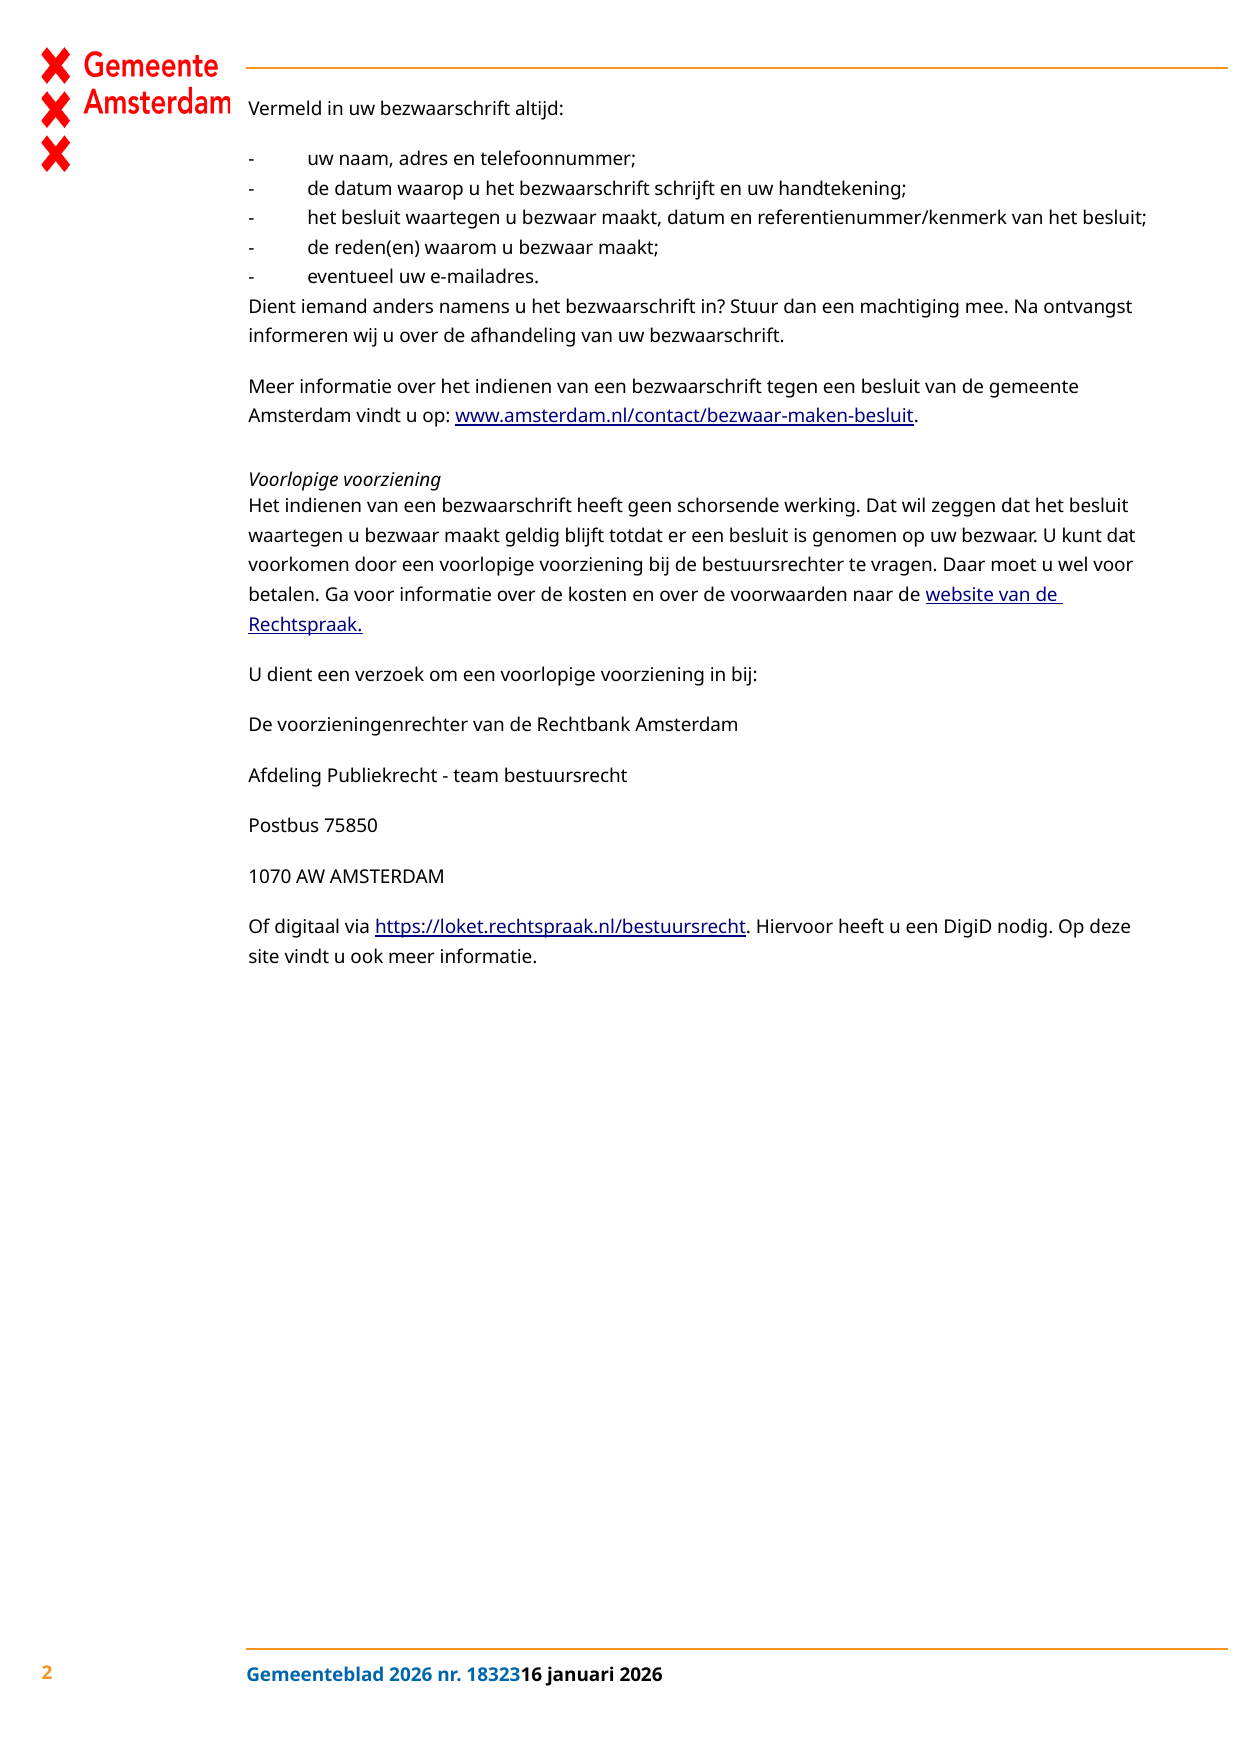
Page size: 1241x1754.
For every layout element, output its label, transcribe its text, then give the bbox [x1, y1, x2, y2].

text Het indienen van een bezwaarschrift heeft geen schorsende werking. Dat wil zeggen dat het besluit waartegen u bezwaar maakt geldig blijft totdat er een besluit is genomen op uw bezwaar. U kunt dat voorkomen door een voorlopige voorziening bij de bestuursrechter te vragen. Daar moet u wel voor betalen. Ga voor informatie over de kosten en over de voorwaarden naar de website van de Rechtspraak. [248, 492, 1152, 636]
text Postbus 75850 [248, 812, 1152, 838]
text U dient een verzoek om een voorlopige voorziening in bij: [248, 661, 1152, 687]
list de reden(en) waarom u bezwaar maakt; [248, 234, 1152, 260]
text Afdeling Publiekrecht - team bestuursrecht [248, 762, 1152, 788]
picture [41, 47, 231, 172]
list de datum waarop u het bezwaarschrift schrijft en uw handtekening; [248, 175, 1152, 201]
text Of digitaal via https://loket.rechtspraak.nl/bestuursrecht. Hiervoor heeft u een DigiD nodig. Op deze site vindt u ook meer informatie. [248, 913, 1152, 968]
text Voorlopige voorziening [248, 467, 1152, 492]
list uw naam, adres en telefoonnummer; [248, 145, 1152, 171]
list het besluit waartegen u bezwaar maakt, datum en referentienummer/kenmerk van het besluit; [248, 204, 1152, 230]
text Meer informatie over het indienen van een bezwaarschrift tegen een besluit van de gemeente Amsterdam vindt u op: www.amsterdam.nl/contact/bezwaar-maken-besluit. [248, 373, 1152, 428]
list eventueel uw e-mailadres. [248, 263, 1152, 289]
text Dient iemand anders namens u het bezwaarschrift in? Stuur dan een machtiging mee. Na ontvangst informeren wij u over de afhandeling van uw bezwaarschrift. [248, 293, 1152, 348]
text 1070 AW AMSTERDAM [248, 863, 1152, 888]
text De voorzieningenrechter van de Rechtbank Amsterdam [248, 712, 1152, 737]
text Vermeld in uw bezwaarschrift altijd: [248, 95, 1152, 121]
